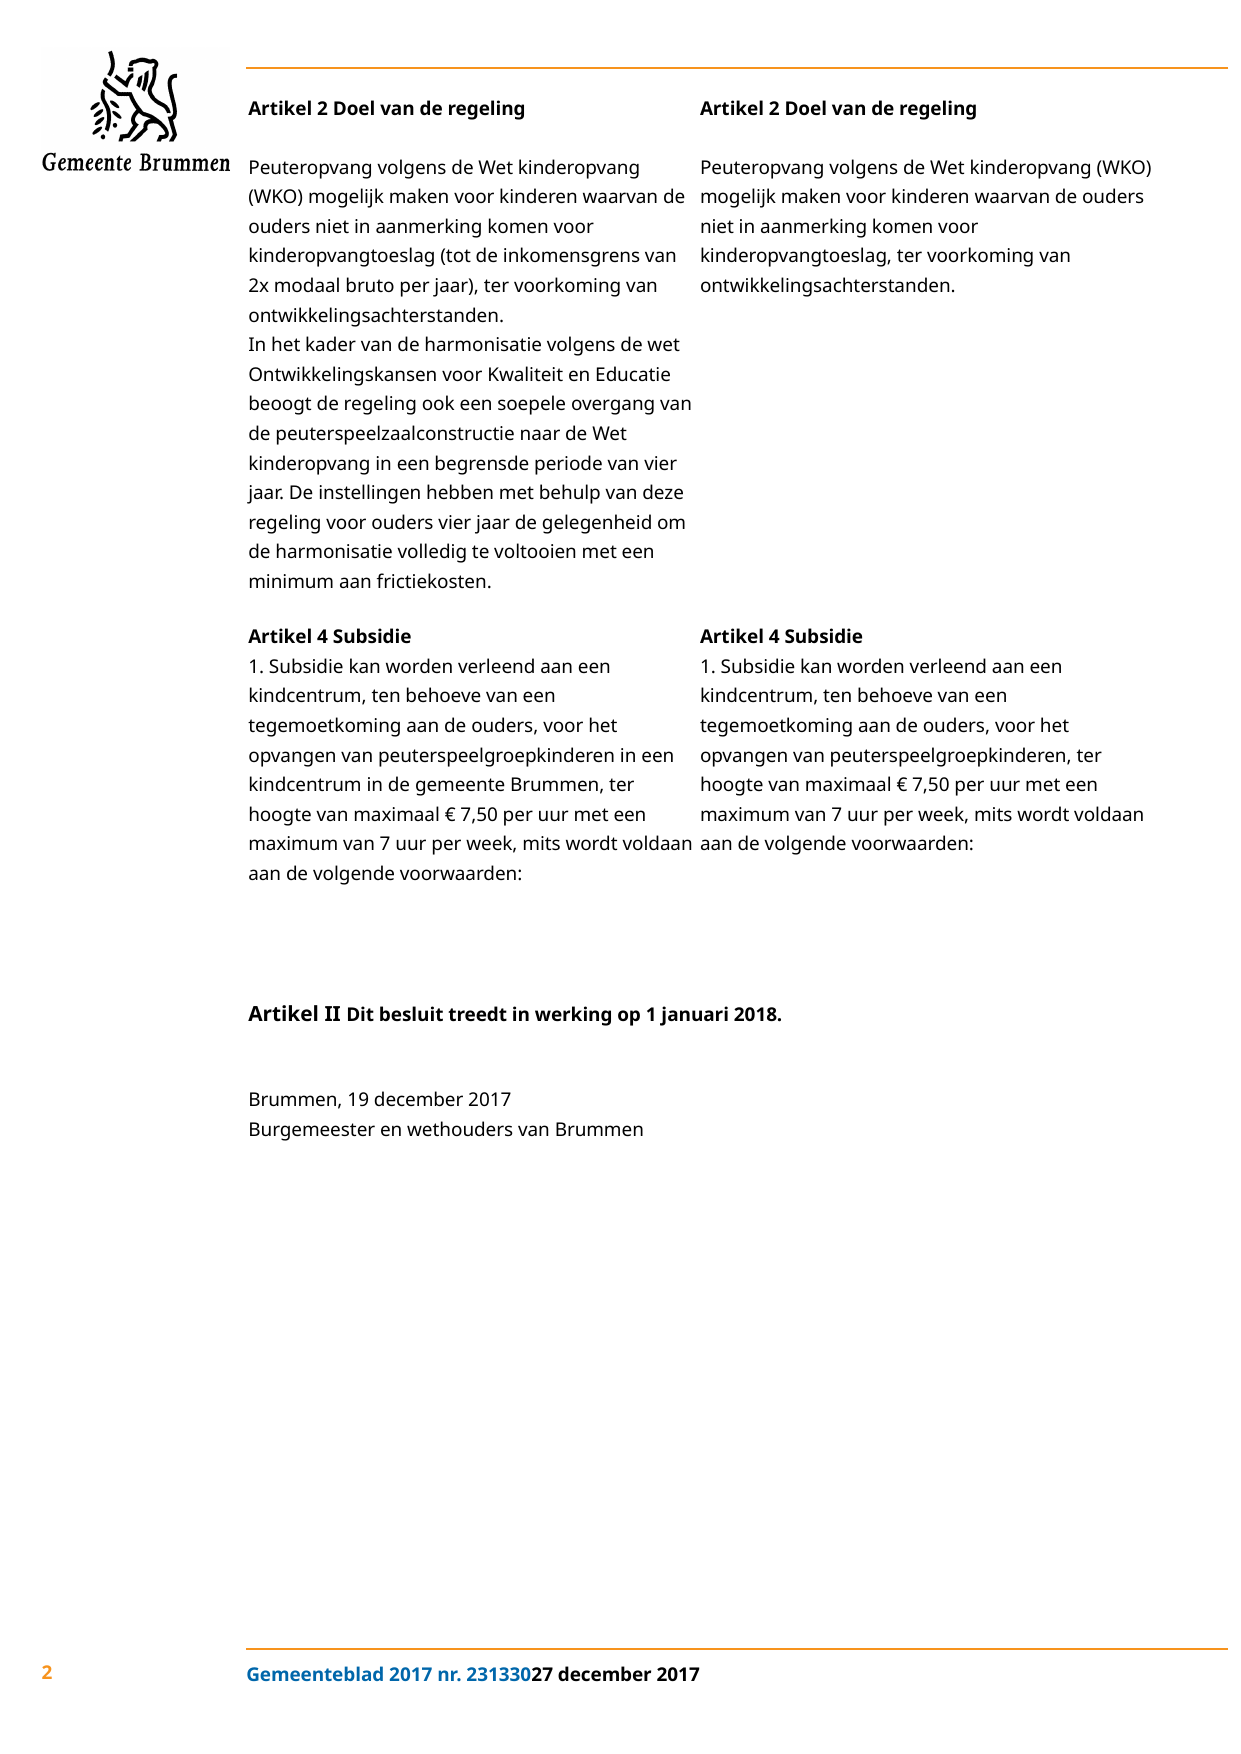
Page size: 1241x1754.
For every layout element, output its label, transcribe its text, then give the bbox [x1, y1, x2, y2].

table_cell Artikel 4 Subsidie 1. Subsidie kan worden verleend aan een kindcentrum, ten behoeve van een tegemoetkoming aan de ouders, voor het opvangen van peuterspeelgroepkinderen in een kindcentrum in de gemeente Brummen, ter hoogte van maximaal € 7,50 per uur met een maximum van 7 uur per week, mits wordt voldaan aan de volgende voorwaarden: [248, 624, 700, 915]
table_cell Artikel 4 Subsidie 1. Subsidie kan worden verleend aan een kindcentrum, ten behoeve van een tegemoetkoming aan de ouders, voor het opvangen van peuterspeelgroepkinderen, ter hoogte van maximaal € 7,50 per uur met een maximum van 7 uur per week, mits wordt voldaan aan de volgende voorwaarden: [700, 624, 1152, 915]
table_cell Artikel 2 Doel van de regeling Peuteropvang volgens de Wet kinderopvang (WKO) mogelijk maken voor kinderen waarvan de ouders niet in aanmerking komen voor kinderopvangtoeslag, ter voorkoming van ontwikkelingsachterstanden. [700, 95, 1152, 623]
text Burgemeester en wethouders van Brummen [248, 1116, 1152, 1142]
table_cell Artikel 2 Doel van de regeling Peuteropvang volgens de Wet kinderopvang (WKO) mogelijk maken voor kinderen waarvan de ouders niet in aanmerking komen voor kinderopvangtoeslag (tot de inkomensgrens van 2x modaal bruto per jaar), ter voorkoming van ontwikkelingsachterstanden. In het kader van de harmonisatie volgens de wet Ontwikkelingskansen voor Kwaliteit en Educatie beoogt de regeling ook een soepele overgang van de peuterspeelzaalconstructie naar de Wet kinderopvang in een begrensde periode van vier jaar. De instellingen hebben met behulp van deze regeling voor ouders vier jaar de gelegenheid om de harmonisatie volledig te voltooien met een minimum aan frictiekosten. [248, 95, 700, 623]
text Brummen, 19 december 2017 [248, 1086, 1152, 1112]
text Artikel II Dit besluit treedt in werking op 1 januari 2018. [248, 999, 1152, 1027]
picture [41, 47, 231, 172]
